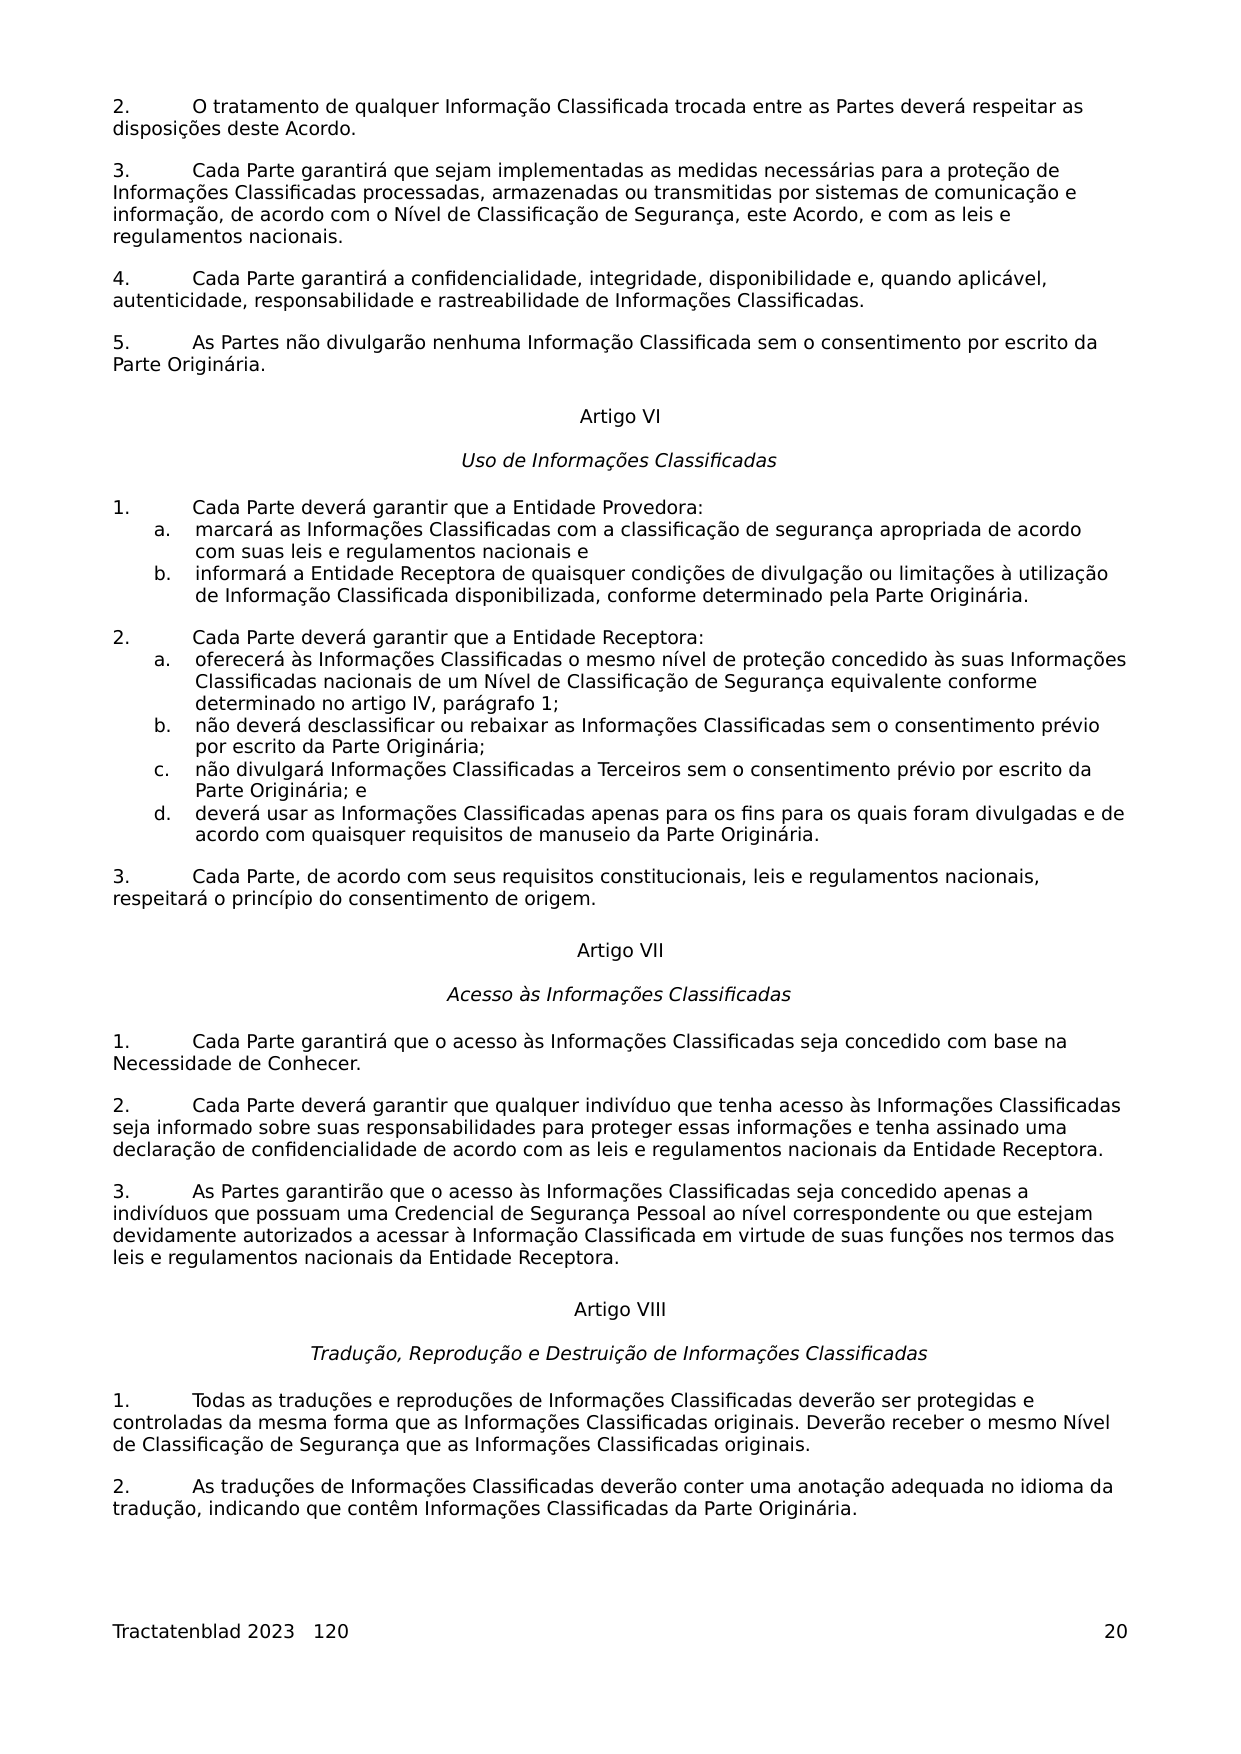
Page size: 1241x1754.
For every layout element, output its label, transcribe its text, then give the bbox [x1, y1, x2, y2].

text 2. Cada Parte deverá garantir que a Entidade Receptora: [112, 627, 1128, 648]
text 2. Cada Parte deverá garantir que qualquer indivíduo que tenha acesso às Informações Classificadas seja informado sobre suas responsabilidades para proteger essas informações e tenha assinado uma declaração de confidencialidade de acordo com as leis e regulamentos nacionais da Entidade Receptora. [112, 1095, 1128, 1161]
text 2. O tratamento de qualquer Informação Classificada trocada entre as Partes deverá respeitar as disposições deste Acordo. [112, 96, 1128, 140]
text d. deverá usar as Informações Classificadas apenas para os fins para os quais foram divulgadas e de acordo com quaisquer requisitos de manuseio da Parte Originária. [153, 802, 1128, 846]
text 1. Cada Parte garantirá que o acesso às Informações Classificadas seja concedido com base na Necessidade de Conhecer. [112, 1031, 1128, 1075]
text 1. Cada Parte deverá garantir que a Entidade Provedora: [112, 497, 1128, 519]
subtitle Artigo VII Acesso às Informações Classificadas [112, 940, 1128, 1006]
text 3. As Partes garantirão que o acesso às Informações Classificadas seja concedido apenas a indivíduos que possuam uma Credencial de Segurança Pessoal ao nível correspondente ou que estejam devidamente autorizados a acessar à Informação Classificada em virtude de suas funções nos termos das leis e regulamentos nacionais da Entidade Receptora. [112, 1181, 1128, 1269]
text 3. Cada Parte, de acordo com seus requisitos constitucionais, leis e regulamentos nacionais, respeitará o princípio do consentimento de origem. [112, 866, 1128, 910]
text 5. As Partes não divulgarão nenhuma Informação Classificada sem o consentimento por escrito da Parte Originária. [112, 332, 1128, 376]
text 2. As traduções de Informações Classificadas deverão conter uma anotação adequada no idioma da tradução, indicando que contêm Informações Classificadas da Parte Originária. [112, 1476, 1128, 1520]
text b. não deverá desclassificar ou rebaixar as Informações Classificadas sem o consentimento prévio por escrito da Parte Originária; [153, 714, 1128, 758]
text 4. Cada Parte garantirá a confidencialidade, integridade, disponibilidade e, quando aplicável, autenticidade, responsabilidade e rastreabilidade de Informações Classificadas. [112, 268, 1128, 312]
subtitle Artigo VI Uso de Informações Classificadas [112, 406, 1128, 472]
text a. marcará as Informações Classificadas com a classificação de segurança apropriada de acordo com suas leis e regulamentos nacionais e [153, 519, 1128, 563]
text b. informará a Entidade Receptora de quaisquer condições de divulgação ou limitações à utilização de Informação Classificada disponibilizada, conforme determinado pela Parte Originária. [153, 563, 1128, 607]
subtitle Artigo VIII Tradução, Reprodução e Destruição de Informações Classificadas [112, 1299, 1128, 1365]
text c. não divulgará Informações Classificadas a Terceiros sem o consentimento prévio por escrito da Parte Originária; e [153, 758, 1128, 802]
text 1. Todas as traduções e reproduções de Informações Classificadas deverão ser protegidas e controladas da mesma forma que as Informações Classificadas originais. Deverão receber o mesmo Nível de Classificação de Segurança que as Informações Classificadas originais. [112, 1390, 1128, 1456]
text a. oferecerá às Informações Classificadas o mesmo nível de proteção concedido às suas Informações Classificadas nacionais de um Nível de Classificação de Segurança equivalente conforme determinado no artigo IV, parágrafo 1; [153, 648, 1128, 714]
text 3. Cada Parte garantirá que sejam implementadas as medidas necessárias para a proteção de Informações Classificadas processadas, armazenadas ou transmitidas por sistemas de comunicação e informação, de acordo com o Nível de Classificação de Segurança, este Acordo, e com as leis e regulamentos nacionais. [112, 160, 1128, 248]
